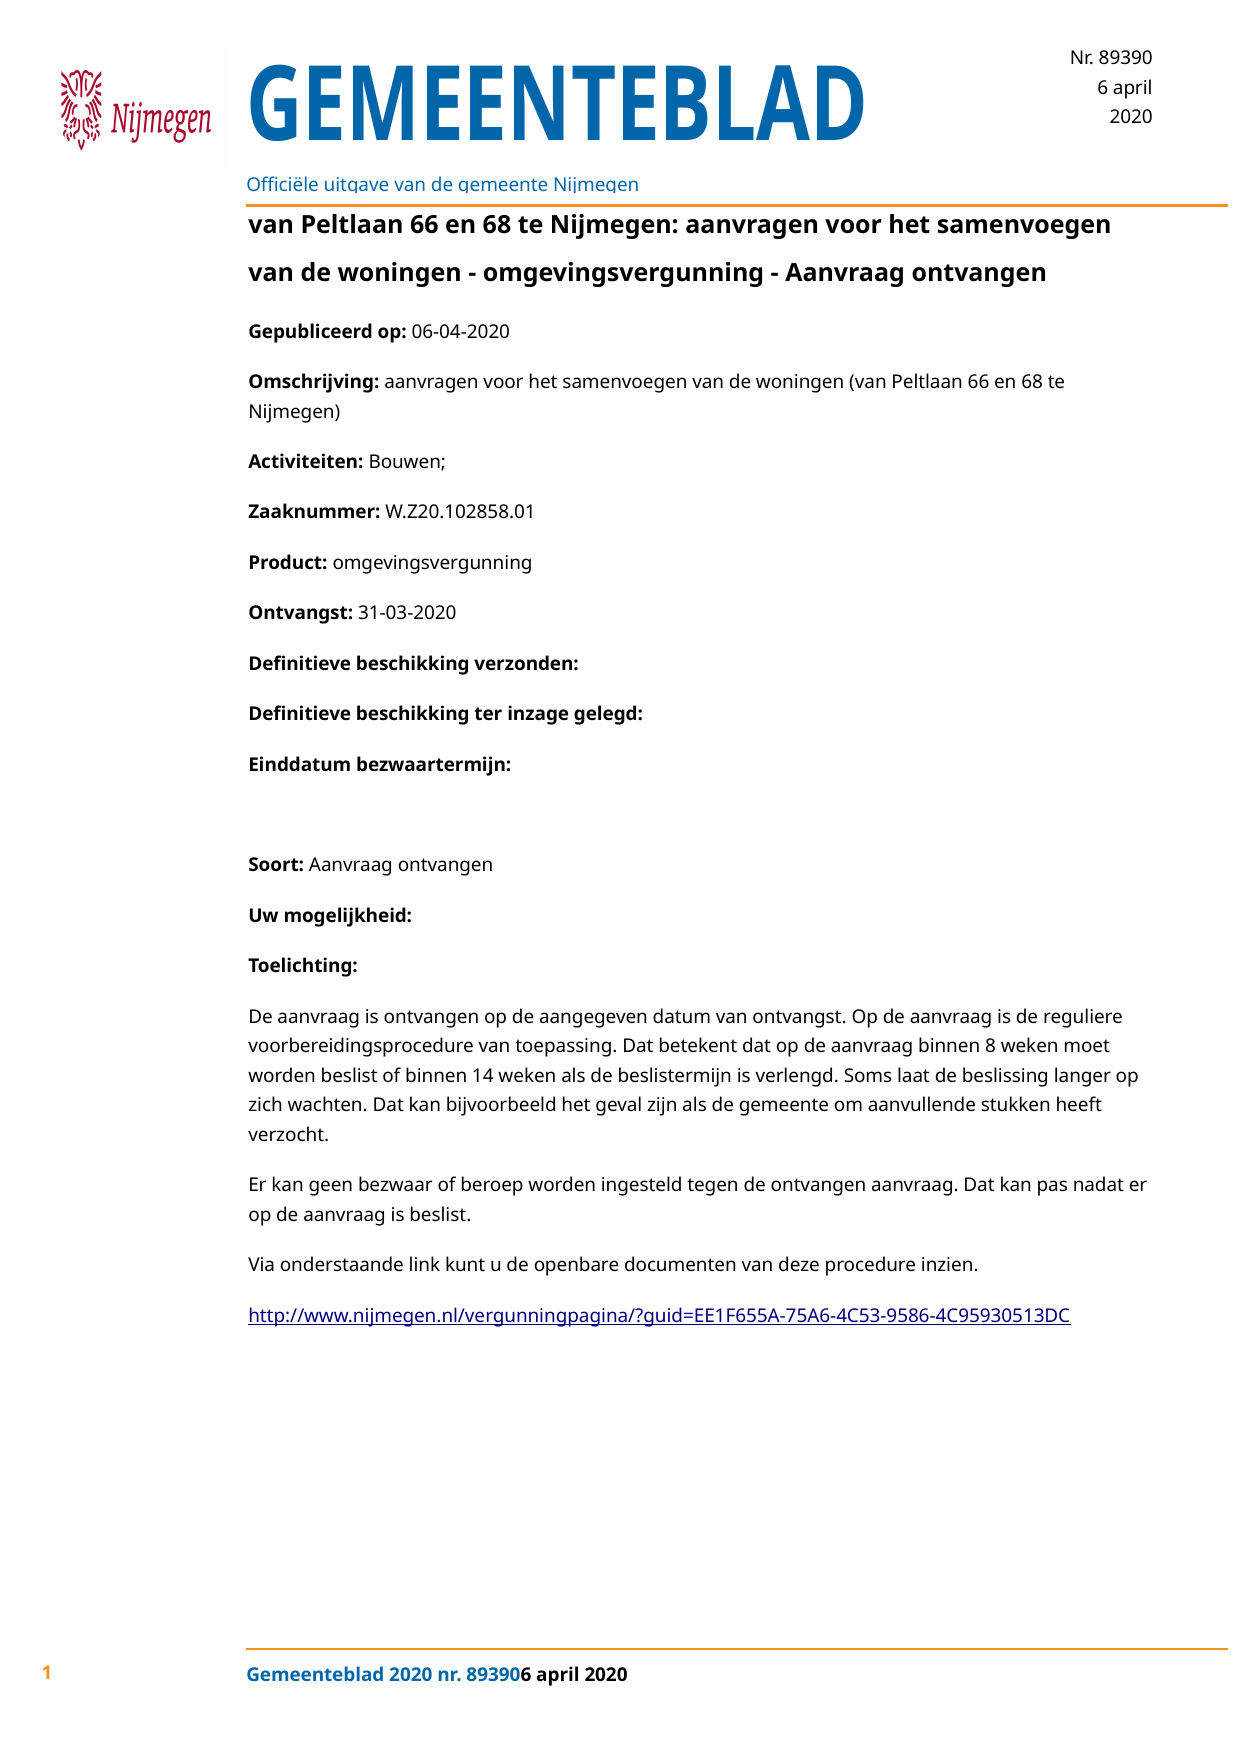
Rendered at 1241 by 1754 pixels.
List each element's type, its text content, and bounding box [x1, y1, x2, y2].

text Ontvangst: 31-03-2020 [248, 599, 1152, 625]
picture [41, 47, 231, 172]
text Definitieve beschikking verzonden: [248, 650, 1152, 676]
text Uw mogelijkheid: [248, 902, 1152, 928]
text Omschrijving: aanvragen voor het samenvoegen van de woningen (van Peltlaan 66 en 68 te Nijmegen) [248, 368, 1152, 424]
text Er kan geen bezwaar of beroep worden ingesteld tegen de ontvangen aanvraag. Dat kan pas nadat er op de aanvraag is beslist. [248, 1172, 1152, 1227]
text Activiteiten: Bouwen; [248, 448, 1152, 474]
text Einddatum bezwaartermijn: [248, 751, 1152, 777]
text van Peltlaan 66 en 68 te Nijmegen: aanvragen voor het samenvoegen van de woningen - omgevingsvergunning - Aanvraag ontvangen [248, 207, 1152, 288]
text Definitieve beschikking ter inzage gelegd: [248, 700, 1152, 726]
text http://www.nijmegen.nl/vergunningpagina/?guid=EE1F655A-75A6-4C53-9586-4C95930513DC [248, 1302, 1152, 1328]
text Toelichting: [248, 952, 1152, 978]
text Via onderstaande link kunt u de openbare documenten van deze procedure inzien. [248, 1252, 1152, 1277]
text Product: omgevingsvergunning [248, 549, 1152, 575]
text Gepubliceerd op: 06-04-2020 [248, 318, 1152, 344]
text Soort: Aanvraag ontvangen [248, 852, 1152, 877]
text Zaaknummer: W.Z20.102858.01 [248, 499, 1152, 524]
text De aanvraag is ontvangen op de aangegeven datum van ontvangst. Op de aanvraag is de reguliere voorbereidingsprocedure van toepassing. Dat betekent dat op de aanvraag binnen 8 weken moet worden beslist of binnen 14 weken als de beslistermijn is verlengd. Soms laat de beslissing langer op zich wachten. Dat kan bijvoorbeeld het geval zijn als de gemeente om aanvullende stukken heeft verzocht. [248, 1003, 1152, 1147]
